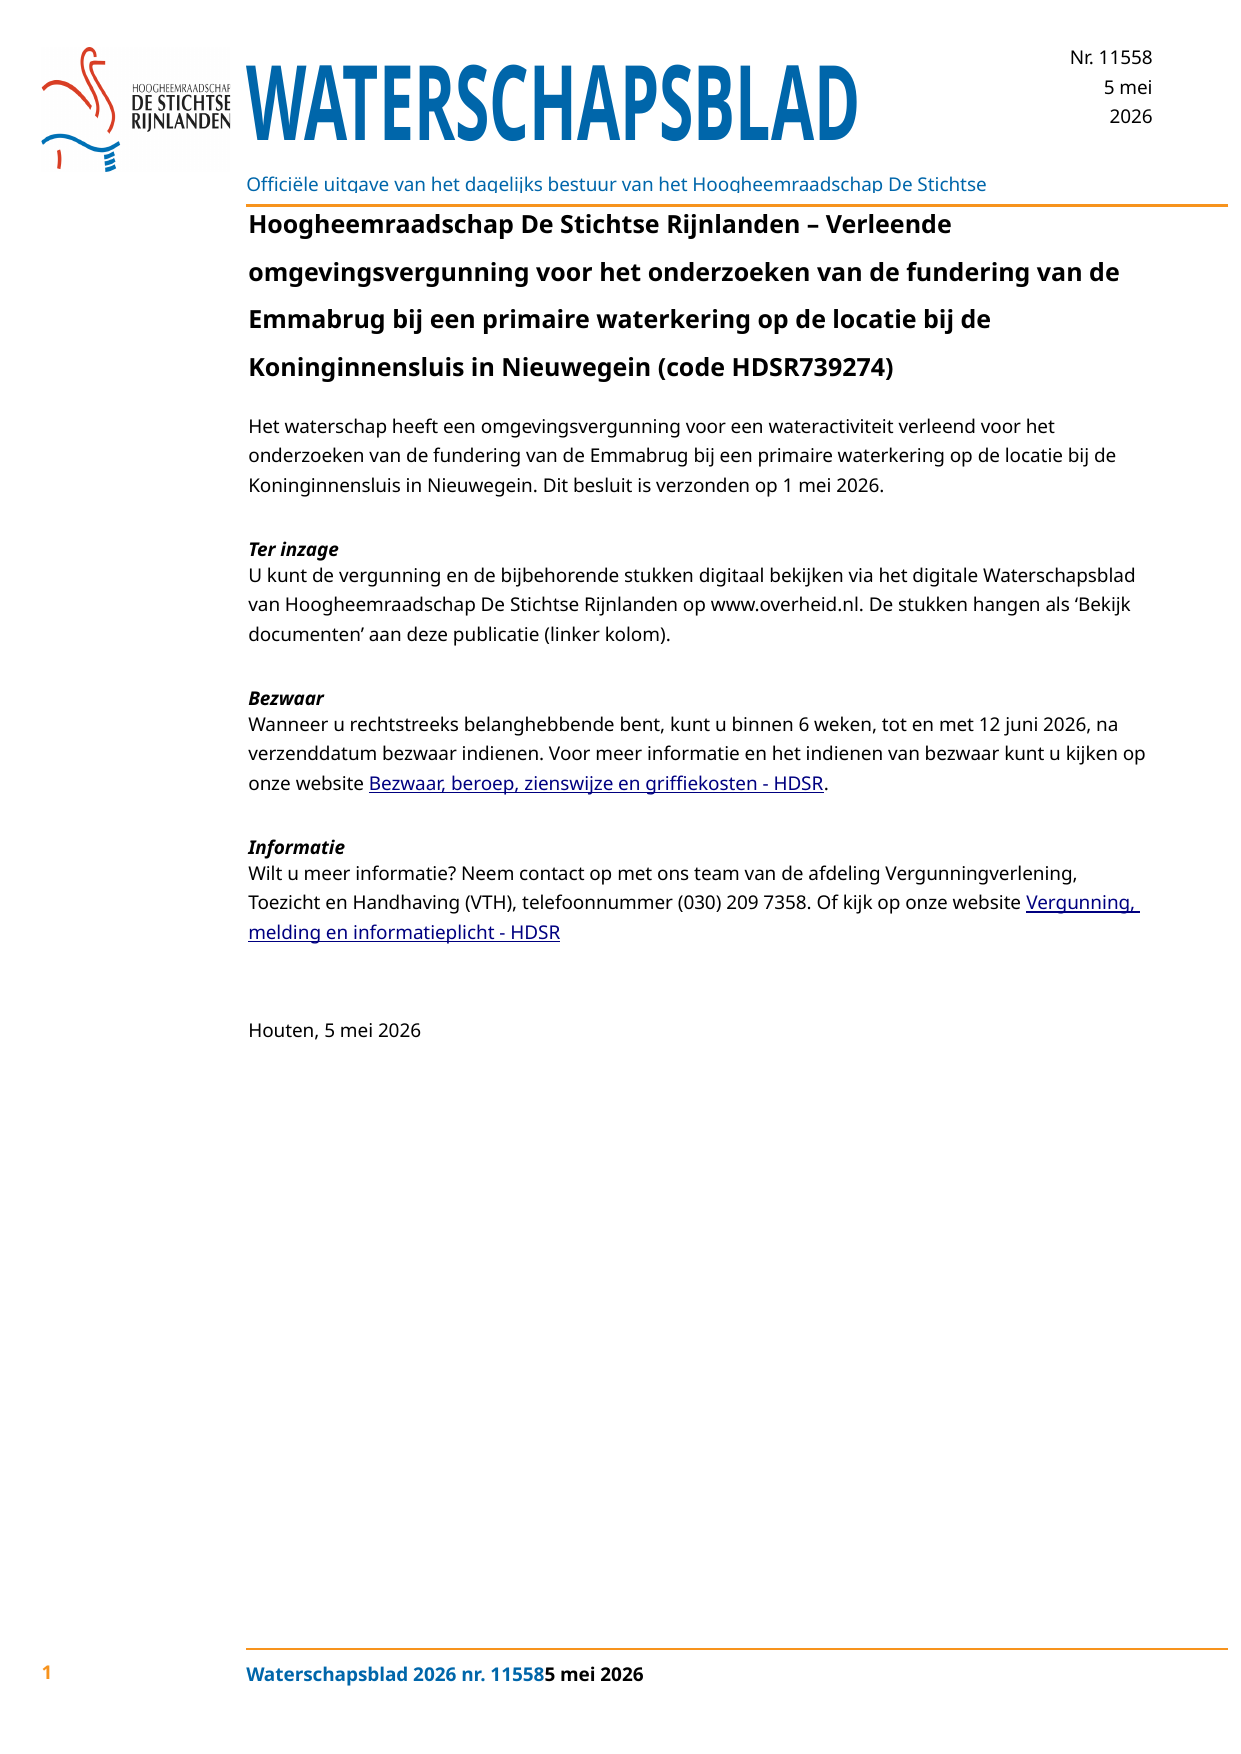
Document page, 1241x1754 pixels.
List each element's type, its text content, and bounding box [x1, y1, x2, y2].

picture [41, 47, 231, 172]
text Hoogheemraadschap De Stichtse Rijnlanden – Verleende omgevingsvergunning voor het onderzoeken van de fundering van de Emmabrug bij een primaire waterkering op de locatie bij de Koninginnensluis in Nieuwegein (code HDSR739274) [248, 207, 1152, 384]
text U kunt de vergunning en de bijbehorende stukken digitaal bekijken via het digitale Waterschapsblad van Hoogheemraadschap De Stichtse Rijnlanden op www.overheid.nl. De stukken hangen als ‘Bekijk documenten’ aan deze publicatie (linker kolom). [248, 562, 1152, 647]
text Wanneer u rechtstreeks belanghebbende bent, kunt u binnen 6 weken, tot en met 12 juni 2026, na verzenddatum bezwaar indienen. Voor meer informatie en het indienen van bezwaar kunt u kijken op onze website Bezwaar, beroep, zienswijze en griffiekosten - HDSR. [248, 711, 1152, 796]
text Het waterschap heeft een omgevingsvergunning voor een wateractiviteit verleend voor het onderzoeken van de fundering van de Emmabrug bij een primaire waterkering op de locatie bij de Koninginnensluis in Nieuwegein. Dit besluit is verzonden op 1 mei 2026. [248, 413, 1152, 498]
text Wilt u meer informatie? Neem contact op met ons team van de afdeling Vergunningverlening, Toezicht en Handhaving (VTH), telefoonnummer (030) 209 7358. Of kijk op onze website Vergunning, melding en informatieplicht - HDSR [248, 860, 1152, 944]
text Informatie [248, 834, 1152, 860]
text Houten, 5 mei 2026 [248, 1017, 1152, 1043]
text Ter inzage [248, 536, 1152, 562]
text Bezwaar [248, 685, 1152, 711]
